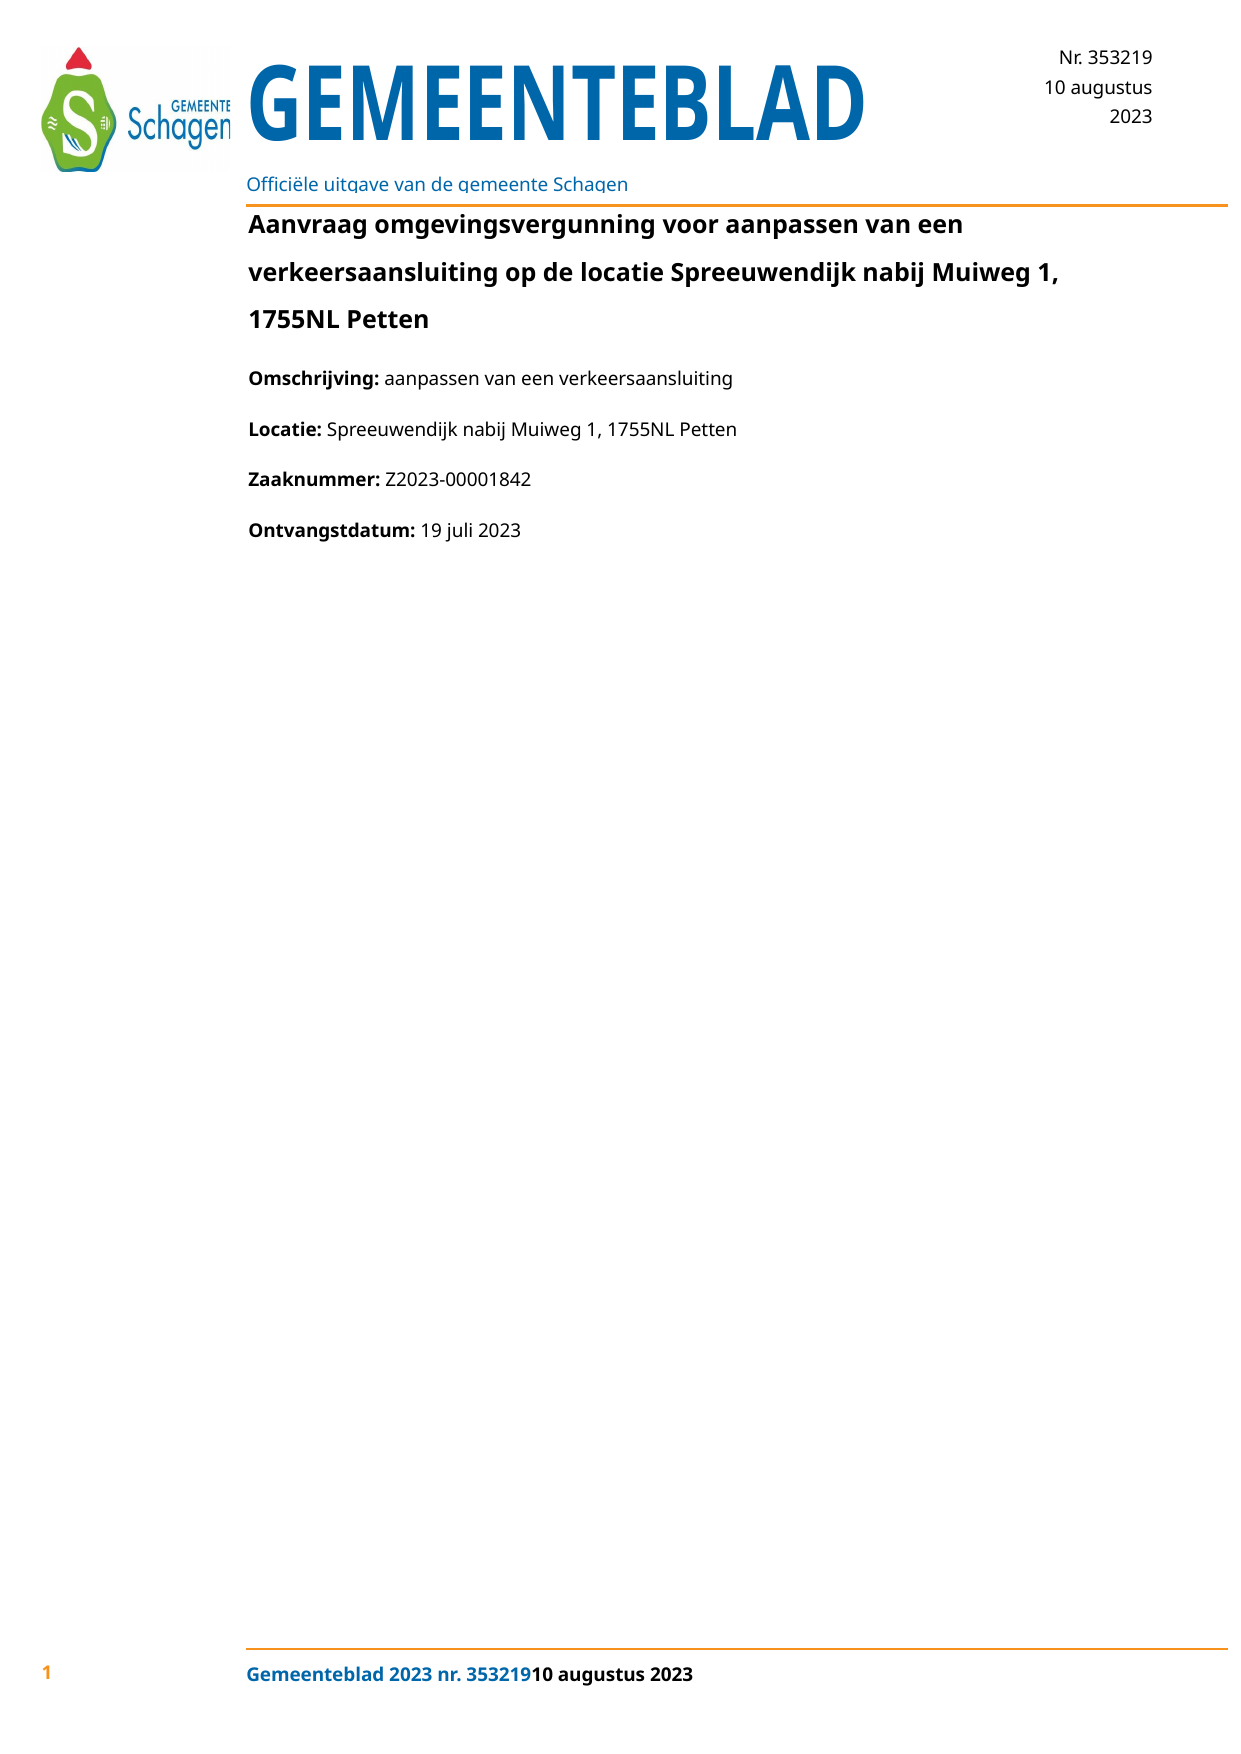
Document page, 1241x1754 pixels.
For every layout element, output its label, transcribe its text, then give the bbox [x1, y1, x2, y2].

text Omschrijving: aanpassen van een verkeersaansluiting [248, 366, 1152, 391]
text Aanvraag omgevingsvergunning voor aanpassen van een verkeersaansluiting op de locatie Spreeuwendijk nabij Muiweg 1, 1755NL Petten [248, 207, 1152, 336]
picture [41, 47, 231, 172]
text Locatie: Spreeuwendijk nabij Muiweg 1, 1755NL Petten [248, 416, 1152, 442]
text Zaaknummer: Z2023-00001842 [248, 466, 1152, 492]
text Ontvangstdatum: 19 juli 2023 [248, 517, 1152, 542]
